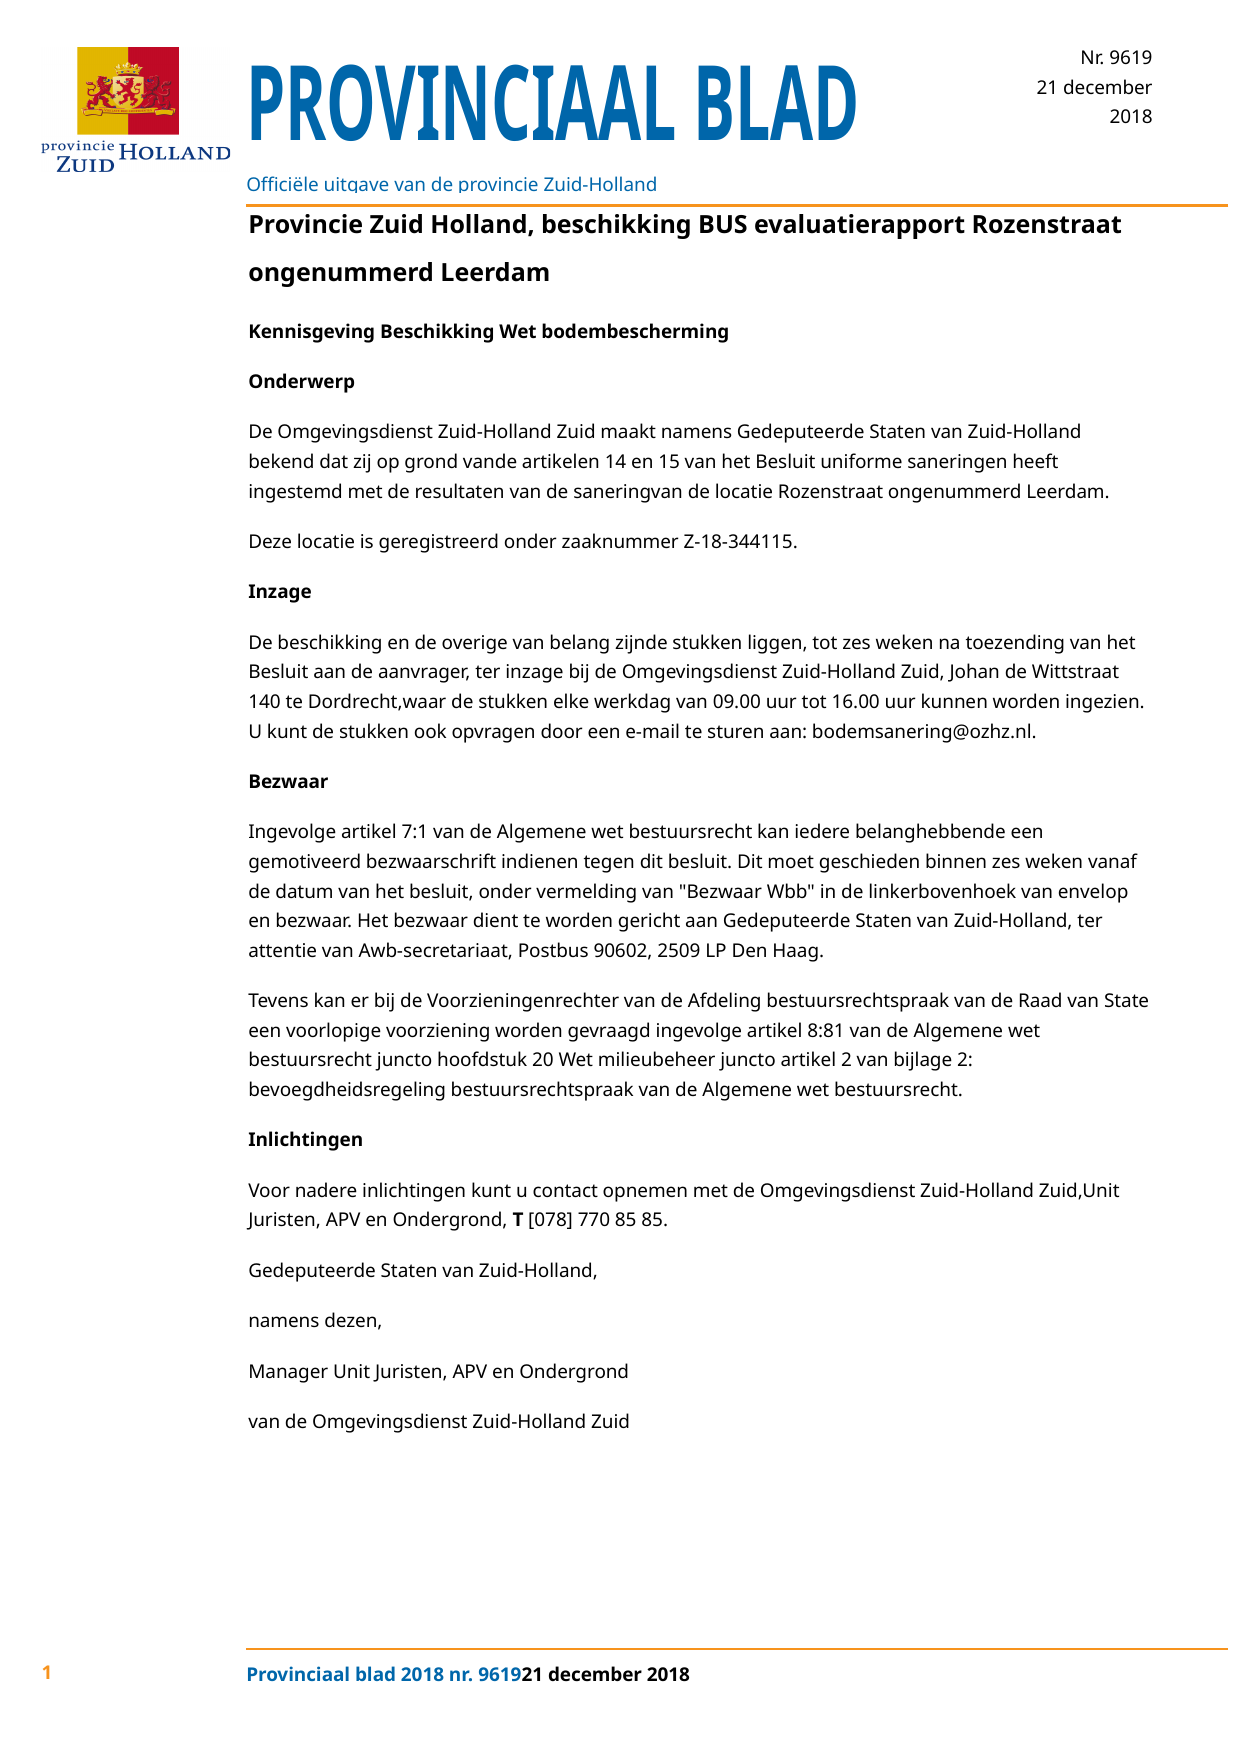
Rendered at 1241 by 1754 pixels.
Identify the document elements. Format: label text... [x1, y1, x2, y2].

text Kennisgeving Beschikking Wet bodembescherming [248, 318, 1152, 344]
text van de Omgevingsdienst Zuid-Holland Zuid [248, 1408, 1152, 1434]
text Inlichtingen [248, 1127, 1152, 1152]
text Onderwerp [248, 368, 1152, 394]
text De Omgevingsdienst Zuid-Holland Zuid maakt namens Gedeputeerde Staten van Zuid-Holland bekend dat zij op grond vande artikelen 14 en 15 van het Besluit uniforme saneringen heeft ingestemd met de resultaten van de saneringvan de locatie Rozenstraat ongenummerd Leerdam. [248, 419, 1152, 504]
text namens dezen, [248, 1307, 1152, 1333]
text Manager Unit Juristen, APV en Ondergrond [248, 1358, 1152, 1384]
text Tevens kan er bij de Voorzieningenrechter van de Afdeling bestuursrechtspraak van de Raad van State een voorlopige voorziening worden gevraagd ingevolge artikel 8:81 van de Algemene wet bestuursrecht juncto hoofdstuk 20 Wet milieubeheer juncto artikel 2 van bijlage 2: bevoegdheidsregeling bestuursrechtspraak van de Algemene wet bestuursrecht. [248, 987, 1152, 1102]
text Bezwaar [248, 768, 1152, 794]
text Ingevolge artikel 7:1 van de Algemene wet bestuursrecht kan iedere belanghebbende een gemotiveerd bezwaarschrift indienen tegen dit besluit. Dit moet geschieden binnen zes weken vanaf de datum van het besluit, onder vermelding van "Bezwaar Wbb" in de linkerbovenhoek van envelop en bezwaar. Het bezwaar dient te worden gericht aan Gedeputeerde Staten van Zuid-Holland, ter attentie van Awb-secretariaat, Postbus 90602, 2509 LP Den Haag. [248, 819, 1152, 963]
text De beschikking en de overige van belang zijnde stukken liggen, tot zes weken na toezending van het Besluit aan de aanvrager, ter inzage bij de Omgevingsdienst Zuid-Holland Zuid, Johan de Wittstraat 140 te Dordrecht,waar de stukken elke werkdag van 09.00 uur tot 16.00 uur kunnen worden ingezien. U kunt de stukken ook opvragen door een e-mail te sturen aan: bodemsanering@ozhz.nl. [248, 629, 1152, 744]
text Voor nadere inlichtingen kunt u contact opnemen met de Omgevingsdienst Zuid-Holland Zuid,Unit Juristen, APV en Ondergrond, T [078] 770 85 85. [248, 1177, 1152, 1232]
text Provincie Zuid Holland, beschikking BUS evaluatierapport Rozenstraat ongenummerd Leerdam [248, 207, 1152, 288]
text Gedeputeerde Staten van Zuid-Holland, [248, 1257, 1152, 1283]
picture [41, 47, 231, 172]
text Inzage [248, 579, 1152, 604]
text Deze locatie is geregistreerd onder zaaknummer Z-18-344115. [248, 528, 1152, 554]
